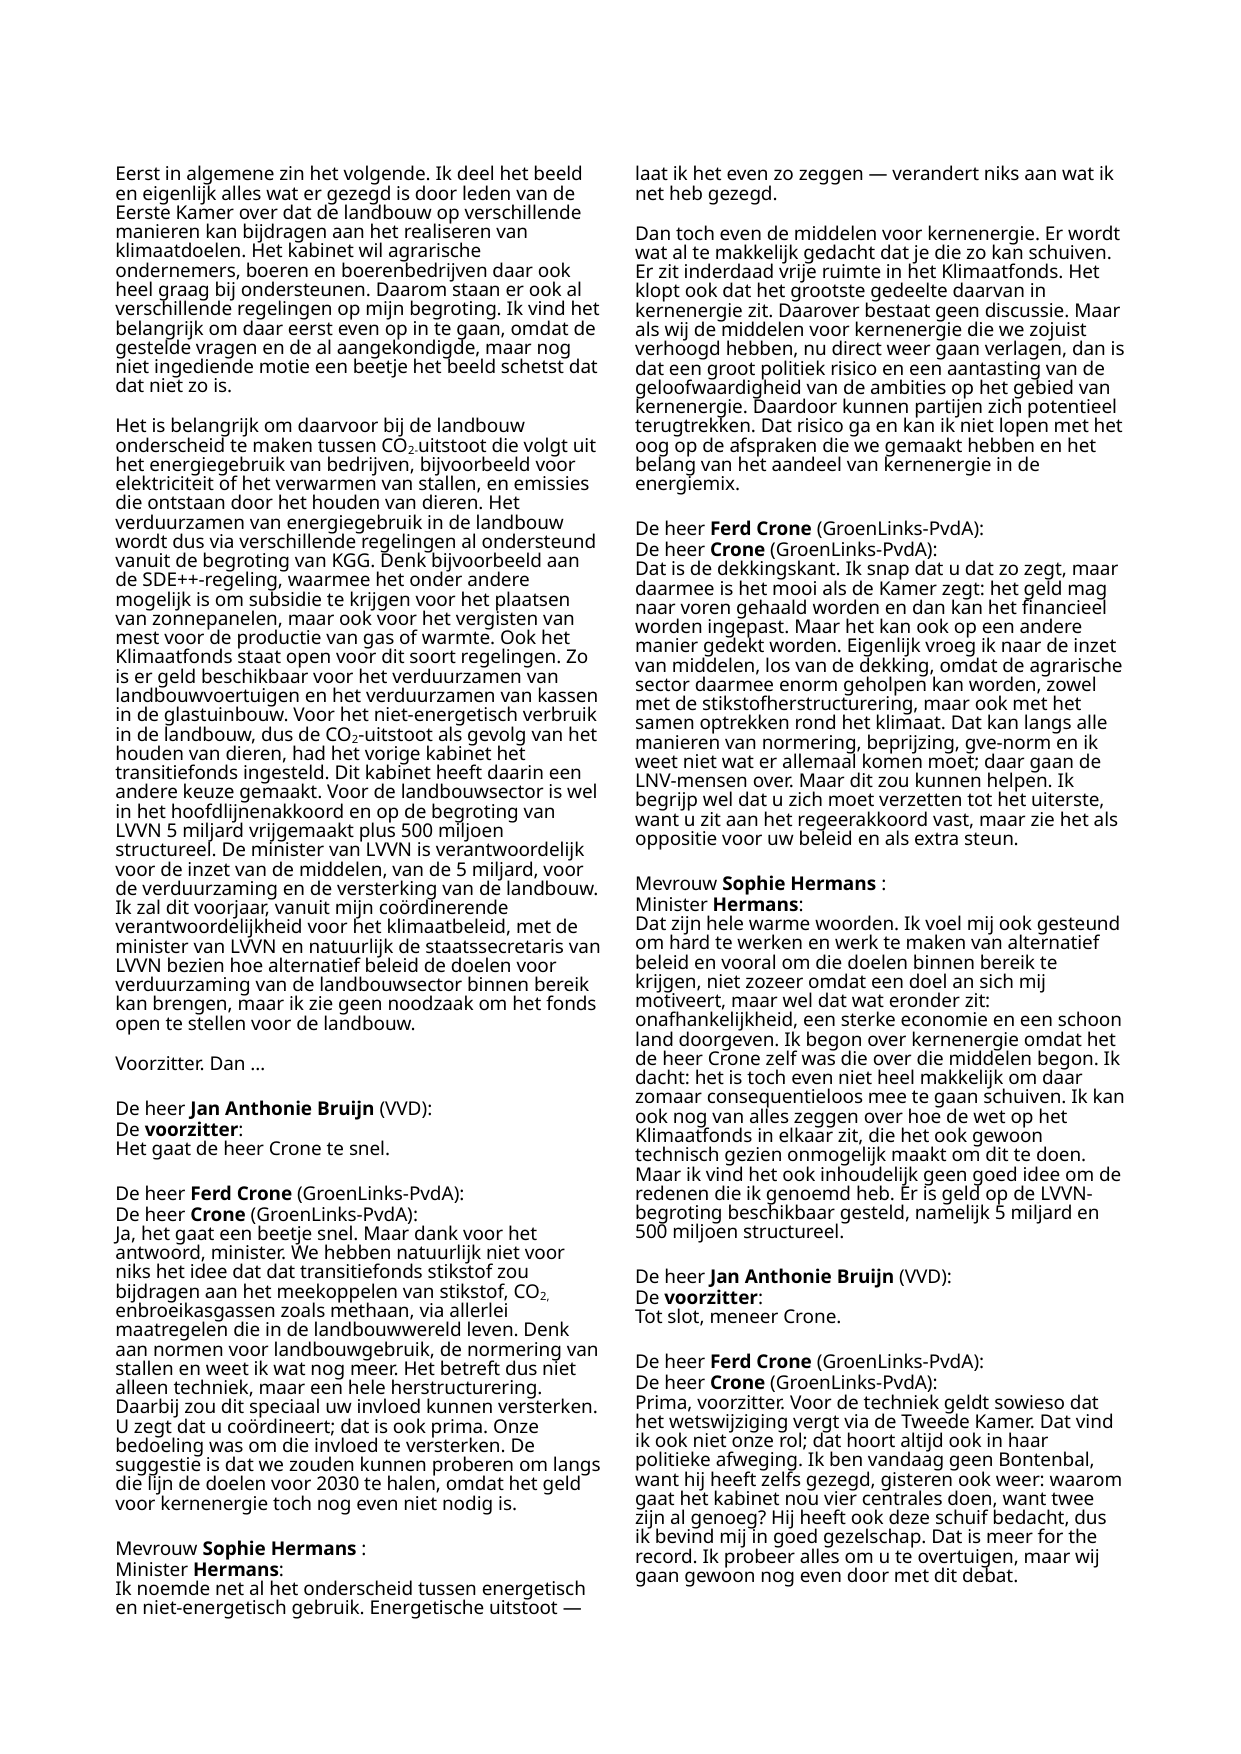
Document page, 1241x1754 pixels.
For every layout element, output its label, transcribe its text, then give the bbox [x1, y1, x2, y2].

text De heer Ferd Crone (GroenLinks-PvdA): [635, 1349, 1125, 1374]
text De voorzitter: [635, 1289, 1125, 1308]
text Minister Hermans: [635, 896, 1125, 915]
text Voorzitter. Dan … [115, 1055, 605, 1074]
text De heer Crone (GroenLinks-PvdA): [115, 1206, 605, 1225]
text Mevrouw Sophie Hermans : [115, 1535, 605, 1561]
text Dat zijn hele warme woorden. Ik voel mij ook gesteund om hard te werken en werk te maken van alternatief beleid en vooral om die doelen binnen bereik te krijgen, niet zozeer omdat een doel an sich mij motiveert, maar wel dat wat eronder zit: onafhankelijkheid, een sterke economie en een schoon land doorgeven. Ik begon over kernenergie omdat het de heer Crone zelf was die over die middelen begon. Ik dacht: het is toch even niet heel makkelijk om daar zomaar consequentieloos mee te gaan schuiven. Ik kan ook nog van alles zeggen over hoe de wet op het Klimaatfonds in elkaar zit, die het ook gewoon technisch gezien onmogelijk maakt om dit te doen. Maar ik vind het ook inhoudelijk geen goed idee om de redenen die ik genoemd heb. Er is geld op de LVVN-begroting beschikbaar gesteld, namelijk 5 miljard en 500 miljoen structureel. [635, 915, 1125, 1243]
text De heer Jan Anthonie Bruijn (VVD): [115, 1095, 605, 1121]
text Tot slot, meneer Crone. [635, 1308, 1125, 1328]
text Eerst in algemene zin het volgende. Ik deel het beeld en eigenlijk alles wat er gezegd is door leden van de Eerste Kamer over dat de landbouw op verschillende manieren kan bijdragen aan het realiseren van klimaatdoelen. Het kabinet wil agrarische ondernemers, boeren en boerenbedrijven daar ook heel graag bij ondersteunen. Daarom staan er ook al verschillende regelingen op mijn begroting. Ik vind het belangrijk om daar eerst even op in te gaan, omdat de gestelde vragen en de al aangekondigde, maar nog niet ingediende motie een beetje het beeld schetst dat dat niet zo is. [115, 165, 605, 397]
text De heer Jan Anthonie Bruijn (VVD): [635, 1263, 1125, 1289]
text Ik noemde net al het onderscheid tussen energetisch en niet-energetisch gebruik. Energetische uitstoot — [115, 1580, 605, 1618]
text laat ik het even zo zeggen — verandert niks aan wat ik net heb gezegd. [635, 165, 1125, 204]
text Prima, voorzitter. Voor de techniek geldt sowieso dat het wetswijziging vergt via de Tweede Kamer. Dat vind ik ook niet onze rol; dat hoort altijd ook in haar politieke afweging. Ik ben vandaag geen Bontenbal, want hij heeft zelfs gezegd, gisteren ook weer: waarom gaat het kabinet nou vier centrales doen, want twee zijn al genoeg? Hij heeft ook deze schuif bedacht, dus ik bevind mij in goed gezelschap. Dat is meer for the record. Ik probeer alles om u te overtuigen, maar wij gaan gewoon nog even door met dit debat. [635, 1394, 1125, 1586]
text De heer Crone (GroenLinks-PvdA): [635, 1374, 1125, 1394]
text De heer Crone (GroenLinks-PvdA): [635, 541, 1125, 560]
text Minister Hermans: [115, 1561, 605, 1580]
text De heer Ferd Crone (GroenLinks-PvdA): [115, 1180, 605, 1206]
text Ja, het gaat een beetje snel. Maar dank voor het antwoord, minister. We hebben natuurlijk niet voor niks het idee dat dat transitiefonds stikstof zou bijdragen aan het meekoppelen van stikstof, CO2, enbroeikasgassen zoals methaan, via allerlei maatregelen die in de landbouwwereld leven. Denk aan normen voor landbouwgebruik, de normering van stallen en weet ik wat nog meer. Het betreft dus niet alleen techniek, maar een hele herstructurering. Daarbij zou dit speciaal uw invloed kunnen versterken. U zegt dat u coördineert; dat is ook prima. Onze bedoeling was om die invloed te versterken. De suggestie is dat we zouden kunnen proberen om langs die lijn de doelen voor 2030 te halen, omdat het geld voor kernenergie toch nog even niet nodig is. [115, 1225, 605, 1514]
text De heer Ferd Crone (GroenLinks-PvdA): [635, 515, 1125, 541]
text Het is belangrijk om daarvoor bij de landbouw onderscheid te maken tussen CO2-uitstoot die volgt uit het energiegebruik van bedrijven, bijvoorbeeld voor elektriciteit of het verwarmen van stallen, en emissies die ontstaan door het houden van dieren. Het verduurzamen van energiegebruik in de landbouw wordt dus via verschillende regelingen al ondersteund vanuit de begroting van KGG. Denk bijvoorbeeld aan de SDE++-regeling, waarmee het onder andere mogelijk is om subsidie te krijgen voor het plaatsen van zonnepanelen, maar ook voor het vergisten van mest voor de productie van gas of warmte. Ook het Klimaatfonds staat open voor dit soort regelingen. Zo is er geld beschikbaar voor het verduurzamen van landbouwvoertuigen en het verduurzamen van kassen in de glastuinbouw. Voor het niet-energetisch verbruik in de landbouw, dus de CO2-uitstoot als gevolg van het houden van dieren, had het vorige kabinet het transitiefonds ingesteld. Dit kabinet heeft daarin een andere keuze gemaakt. Voor de landbouwsector is wel in het hoofdlijnenakkoord en op de begroting van LVVN 5 miljard vrijgemaakt plus 500 miljoen structureel. De minister van LVVN is verantwoordelijk voor de inzet van de middelen, van de 5 miljard, voor de verduurzaming en de versterking van de landbouw. Ik zal dit voorjaar, vanuit mijn coördinerende verantwoordelijkheid voor het klimaatbeleid, met de minister van LVVN en natuurlijk de staatssecretaris van LVVN bezien hoe alternatief beleid de doelen voor verduurzaming van de landbouwsector binnen bereik kan brengen, maar ik zie geen noodzaak om het fonds open te stellen voor de landbouw. [115, 417, 605, 1034]
text Mevrouw Sophie Hermans : [635, 870, 1125, 896]
text Dan toch even de middelen voor kernenergie. Er wordt wat al te makkelijk gedacht dat je die zo kan schuiven. Er zit inderdaad vrije ruimte in het Klimaatfonds. Het klopt ook dat het grootste gedeelte daarvan in kernenergie zit. Daarover bestaat geen discussie. Maar als wij de middelen voor kernenergie die we zojuist verhoogd hebben, nu direct weer gaan verlagen, dan is dat een groot politiek risico en een aantasting van de geloofwaardigheid van de ambities op het gebied van kernenergie. Daardoor kunnen partijen zich potentieel terugtrekken. Dat risico ga en kan ik niet lopen met het oog op de afspraken die we gemaakt hebben en het belang van het aandeel van kernenergie in de energiemix. [635, 224, 1125, 494]
text De voorzitter: [115, 1121, 605, 1140]
text Het gaat de heer Crone te snel. [115, 1140, 605, 1159]
text Dat is de dekkingskant. Ik snap dat u dat zo zegt, maar daarmee is het mooi als de Kamer zegt: het geld mag naar voren gehaald worden en dan kan het financieel worden ingepast. Maar het kan ook op een andere manier gedekt worden. Eigenlijk vroeg ik naar de inzet van middelen, los van de dekking, omdat de agrarische sector daarmee enorm geholpen kan worden, zowel met de stikstofherstructurering, maar ook met het samen optrekken rond het klimaat. Dat kan langs alle manieren van normering, beprijzing, gve-norm en ik weet niet wat er allemaal komen moet; daar gaan de LNV-mensen over. Maar dit zou kunnen helpen. Ik begrijp wel dat u zich moet verzetten tot het uiterste, want u zit aan het regeerakkoord vast, maar zie het als oppositie voor uw beleid en als extra steun. [635, 560, 1125, 849]
